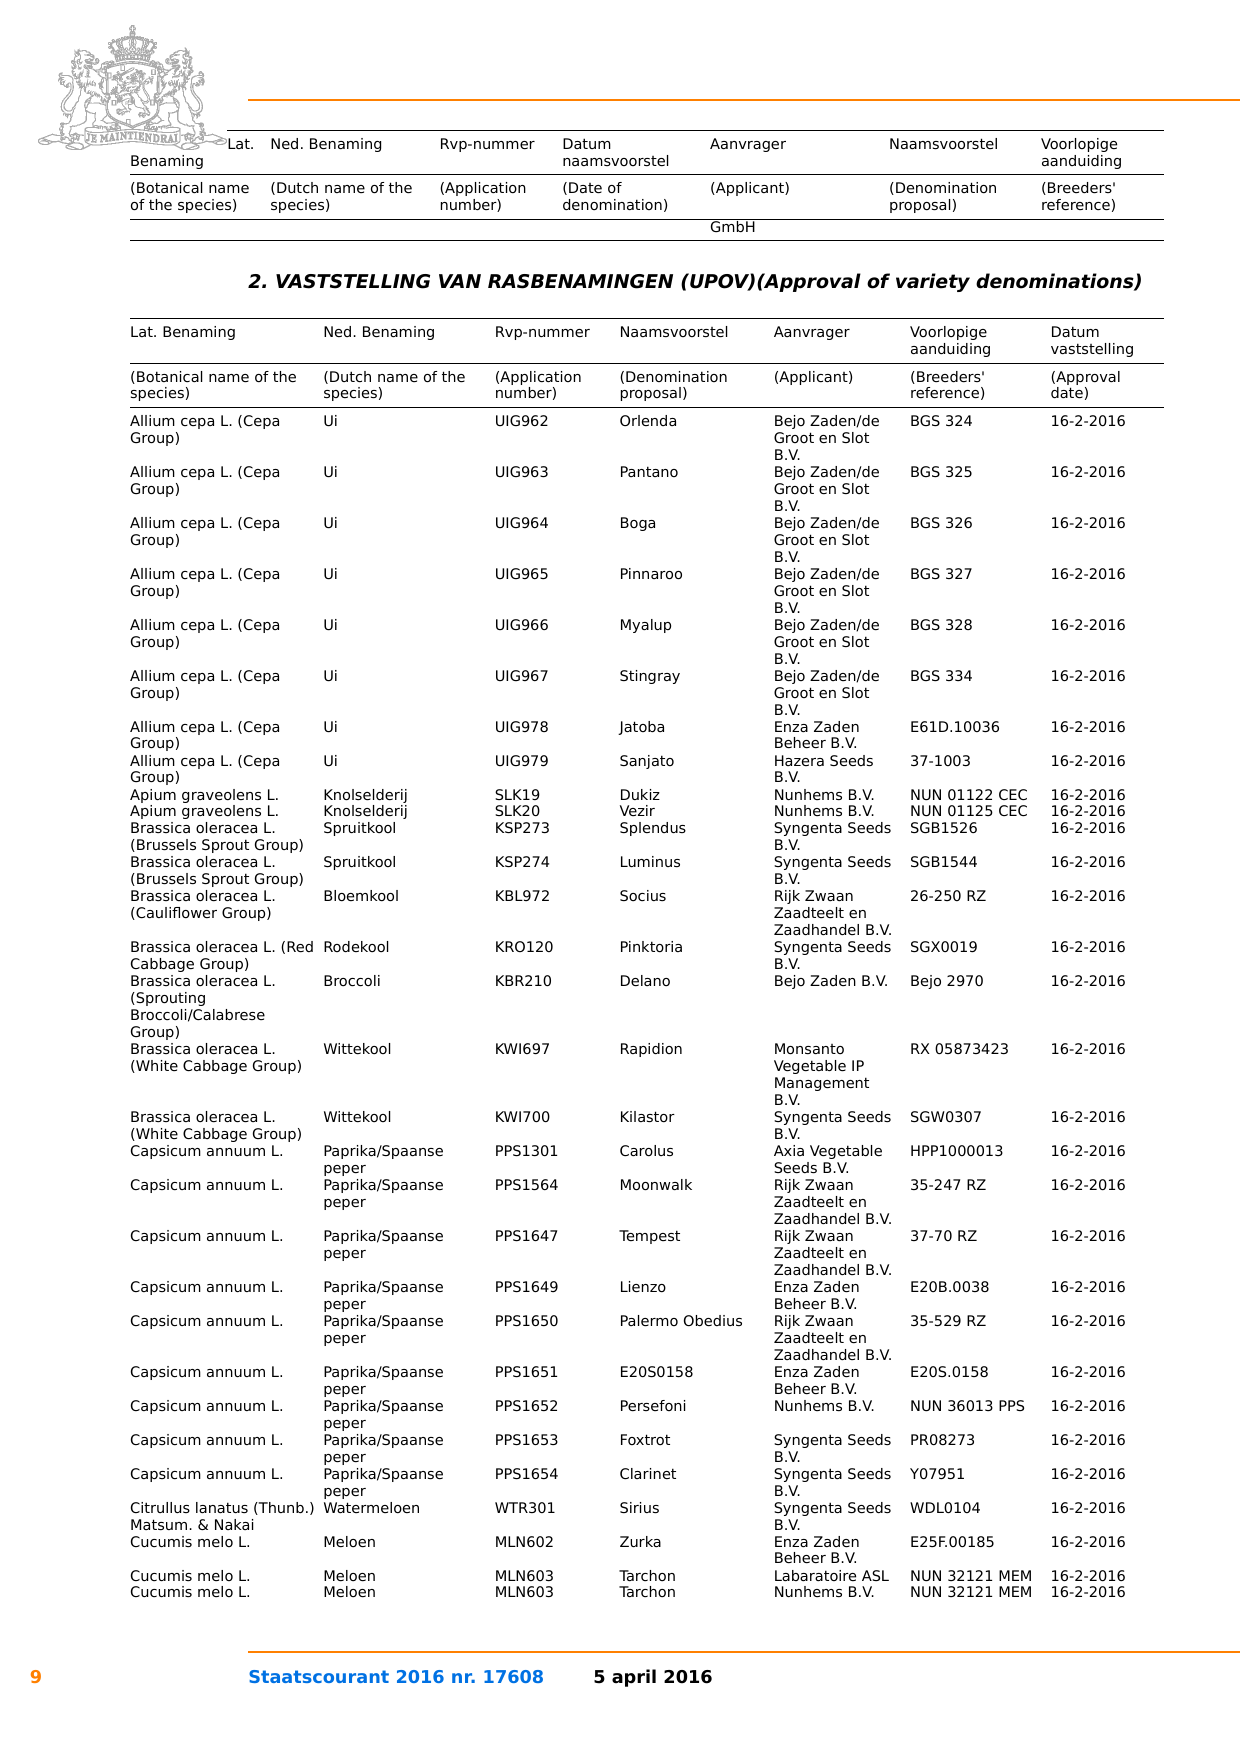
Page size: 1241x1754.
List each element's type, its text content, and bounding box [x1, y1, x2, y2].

table_cell 16-2-2016 [1044, 786, 1163, 803]
table_cell Allium cepa L. (Cepa Group) [130, 515, 317, 566]
table_cell Cucumis melo L. [130, 1584, 317, 1601]
table_cell Syngenta Seeds B.V. [768, 820, 904, 854]
table_cell UIG979 [489, 753, 613, 786]
table_cell 16-2-2016 [1044, 854, 1163, 888]
table_cell Enza Zaden Beheer B.V. [768, 1364, 904, 1398]
table_cell PPS1647 [489, 1228, 613, 1279]
table_cell PPS1301 [489, 1143, 613, 1177]
table_cell [1035, 220, 1163, 240]
table_cell Tarchon [614, 1584, 767, 1601]
table_cell Allium cepa L. (Cepa Group) [130, 408, 317, 464]
table_cell 16-2-2016 [1044, 820, 1163, 854]
table_cell Ui [317, 617, 489, 667]
table_cell UIG978 [489, 719, 613, 752]
table_cell PPS1564 [489, 1177, 613, 1228]
table_header Aanvrager [768, 319, 904, 363]
table_cell (Breeders' reference) [904, 364, 1044, 407]
table_cell Persefoni [614, 1398, 767, 1432]
table_cell (Botanical name of the species) [130, 175, 264, 219]
table_cell Paprika/Spaanse peper [317, 1143, 489, 1177]
table_cell Jatoba [614, 719, 767, 752]
table_cell Luminus [614, 854, 767, 888]
table_cell UIG962 [489, 408, 613, 464]
table_cell Meloen [317, 1534, 489, 1567]
table_cell Capsicum annuum L. [130, 1143, 317, 1177]
table_cell Delano [614, 973, 767, 1041]
table_header Voorlopige aanduiding [1035, 131, 1163, 174]
table_cell Allium cepa L. (Cepa Group) [130, 566, 317, 617]
picture [38, 25, 227, 150]
table_cell 16-2-2016 [1044, 973, 1163, 1041]
table_cell E61D.10036 [904, 719, 1044, 752]
table_cell Bejo Zaden/de Groot en Slot B.V. [768, 464, 904, 515]
table_cell Ui [317, 719, 489, 752]
table_cell PPS1649 [489, 1279, 613, 1313]
table_cell Sirius [614, 1500, 767, 1533]
table_cell UIG963 [489, 464, 613, 515]
table_cell Meloen [317, 1568, 489, 1584]
table_cell Syngenta Seeds B.V. [768, 1466, 904, 1499]
table_cell 16-2-2016 [1044, 1568, 1163, 1584]
table_cell Kilastor [614, 1109, 767, 1143]
table_header Rvp-nummer [434, 131, 556, 174]
table_cell HPP1000013 [904, 1143, 1044, 1177]
table_cell (Denomination proposal) [614, 364, 767, 407]
table_cell Bejo Zaden/de Groot en Slot B.V. [768, 566, 904, 617]
table_cell Rijk Zwaan Zaadteelt en Zaadhandel B.V. [768, 1228, 904, 1279]
table_cell Capsicum annuum L. [130, 1313, 317, 1364]
table_cell (Botanical name of the species) [130, 364, 317, 407]
table_cell Labaratoire ASL [768, 1568, 904, 1584]
table_cell SGB1526 [904, 820, 1044, 854]
table_cell 16-2-2016 [1044, 1534, 1163, 1567]
table_cell MLN603 [489, 1568, 613, 1584]
table_cell Rijk Zwaan Zaadteelt en Zaadhandel B.V. [768, 1177, 904, 1228]
table_cell SLK20 [489, 803, 613, 820]
table_cell Bejo Zaden/de Groot en Slot B.V. [768, 668, 904, 718]
table_cell [556, 220, 704, 240]
table_cell Tarchon [614, 1568, 767, 1584]
table_cell SLK19 [489, 786, 613, 803]
table_cell Syngenta Seeds B.V. [768, 939, 904, 973]
table_cell BGS 328 [904, 617, 1044, 667]
table_cell Brassica oleracea L. (White Cabbage Group) [130, 1109, 317, 1143]
table_cell E20B.0038 [904, 1279, 1044, 1313]
table_cell Stingray [614, 668, 767, 718]
table_cell UIG966 [489, 617, 613, 667]
table_cell [264, 220, 433, 240]
table_cell SGB1544 [904, 854, 1044, 888]
table_cell Syngenta Seeds B.V. [768, 1432, 904, 1466]
table_cell Capsicum annuum L. [130, 1432, 317, 1466]
table_cell (Dutch name of the species) [264, 175, 433, 219]
table_header Datum vaststelling [1044, 319, 1163, 363]
table_cell Broccoli [317, 973, 489, 1041]
table_cell Myalup [614, 617, 767, 667]
table_cell Allium cepa L. (Cepa Group) [130, 668, 317, 718]
table_cell NUN 32121 MEM [904, 1584, 1044, 1601]
table_cell 16-2-2016 [1044, 719, 1163, 752]
table_cell Rijk Zwaan Zaadteelt en Zaadhandel B.V. [768, 888, 904, 939]
table_cell 35-529 RZ [904, 1313, 1044, 1364]
table_cell 16-2-2016 [1044, 888, 1163, 939]
table_cell SGW0307 [904, 1109, 1044, 1143]
table_cell Enza Zaden Beheer B.V. [768, 1534, 904, 1567]
table_cell 16-2-2016 [1044, 566, 1163, 617]
table_cell RX 05873423 [904, 1041, 1044, 1109]
table_cell Zurka [614, 1534, 767, 1567]
table_cell Pantano [614, 464, 767, 515]
table_cell 37-1003 [904, 753, 1044, 786]
table_header Lat. Benaming [130, 131, 264, 174]
table_cell Ui [317, 668, 489, 718]
table_cell UIG965 [489, 566, 613, 617]
table_cell WTR301 [489, 1500, 613, 1533]
table_cell 26-250 RZ [904, 888, 1044, 939]
table_cell Brassica oleracea L. (Sprouting Broccoli/Calabrese Group) [130, 973, 317, 1041]
table_cell Capsicum annuum L. [130, 1279, 317, 1313]
table_cell 16-2-2016 [1044, 1364, 1163, 1398]
table_cell (Application number) [489, 364, 613, 407]
table_cell NUN 36013 PPS [904, 1398, 1044, 1432]
table_header Rvp-nummer [489, 319, 613, 363]
table_cell KSP273 [489, 820, 613, 854]
table_cell MLN603 [489, 1584, 613, 1601]
table_cell Spruitkool [317, 820, 489, 854]
table_cell 35-247 RZ [904, 1177, 1044, 1228]
table_cell Nunhems B.V. [768, 1584, 904, 1601]
table_cell Ui [317, 464, 489, 515]
table_cell Rodekool [317, 939, 489, 973]
table_cell PPS1650 [489, 1313, 613, 1364]
table_cell GmbH [704, 220, 883, 240]
table_cell 37-70 RZ [904, 1228, 1044, 1279]
table_cell Capsicum annuum L. [130, 1466, 317, 1499]
table_cell KWI697 [489, 1041, 613, 1109]
table_cell Bejo Zaden B.V. [768, 973, 904, 1041]
table_cell [883, 220, 1035, 240]
table_cell Foxtrot [614, 1432, 767, 1466]
table_cell Ui [317, 753, 489, 786]
table_cell Knolselderij [317, 803, 489, 820]
table_cell PPS1653 [489, 1432, 613, 1466]
table_cell 16-2-2016 [1044, 1500, 1163, 1533]
table_cell 16-2-2016 [1044, 515, 1163, 566]
table_cell Allium cepa L. (Cepa Group) [130, 464, 317, 515]
table_cell 16-2-2016 [1044, 1228, 1163, 1279]
table_cell Monsanto Vegetable IP Management B.V. [768, 1041, 904, 1109]
table_cell Brassica oleracea L. (White Cabbage Group) [130, 1041, 317, 1109]
table_cell 16-2-2016 [1044, 408, 1163, 464]
table_cell Apium graveolens L. [130, 786, 317, 803]
table_cell (Application number) [434, 175, 556, 219]
table_cell Capsicum annuum L. [130, 1364, 317, 1398]
table_cell Ui [317, 515, 489, 566]
table_cell 16-2-2016 [1044, 1109, 1163, 1143]
table_header Naamsvoorstel [883, 131, 1035, 174]
table_cell BGS 327 [904, 566, 1044, 617]
table_cell 16-2-2016 [1044, 617, 1163, 667]
table_cell E20S.0158 [904, 1364, 1044, 1398]
table_cell Lienzo [614, 1279, 767, 1313]
table_header Lat. Benaming [130, 319, 317, 363]
table_cell Allium cepa L. (Cepa Group) [130, 753, 317, 786]
table_cell Paprika/Spaanse peper [317, 1432, 489, 1466]
table_cell (Breeders' reference) [1035, 175, 1163, 219]
table_cell 16-2-2016 [1044, 753, 1163, 786]
table_cell Nunhems B.V. [768, 786, 904, 803]
table_cell Brassica oleracea L. (Brussels Sprout Group) [130, 820, 317, 854]
table_cell Cucumis melo L. [130, 1534, 317, 1567]
table_cell 16-2-2016 [1044, 1398, 1163, 1432]
table_cell Paprika/Spaanse peper [317, 1466, 489, 1499]
table_cell KBL972 [489, 888, 613, 939]
table_cell PPS1652 [489, 1398, 613, 1432]
table_cell Brassica oleracea L. (Cauliflower Group) [130, 888, 317, 939]
table_cell Vezir [614, 803, 767, 820]
table_cell Ui [317, 566, 489, 617]
table_cell 16-2-2016 [1044, 1584, 1163, 1601]
table_cell WDL0104 [904, 1500, 1044, 1533]
table_cell Tempest [614, 1228, 767, 1279]
table_cell (Denomination proposal) [883, 175, 1035, 219]
table_cell Wittekool [317, 1109, 489, 1143]
table_cell MLN602 [489, 1534, 613, 1567]
table_cell (Applicant) [704, 175, 883, 219]
table_cell Bejo Zaden/de Groot en Slot B.V. [768, 617, 904, 667]
table_cell Bejo Zaden/de Groot en Slot B.V. [768, 515, 904, 566]
table_cell 16-2-2016 [1044, 803, 1163, 820]
table_cell (Dutch name of the species) [317, 364, 489, 407]
table_cell KWI700 [489, 1109, 613, 1143]
table_cell 16-2-2016 [1044, 668, 1163, 718]
table_header Ned. Benaming [317, 319, 489, 363]
table_cell Allium cepa L. (Cepa Group) [130, 719, 317, 752]
table_cell Syngenta Seeds B.V. [768, 854, 904, 888]
table_cell SGX0019 [904, 939, 1044, 973]
table_cell UIG967 [489, 668, 613, 718]
table_cell Carolus [614, 1143, 767, 1177]
table_cell Paprika/Spaanse peper [317, 1398, 489, 1432]
table_cell Pinktoria [614, 939, 767, 973]
table_cell Ui [317, 408, 489, 464]
table_cell [130, 220, 264, 240]
table_cell Syngenta Seeds B.V. [768, 1109, 904, 1143]
table_cell 16-2-2016 [1044, 939, 1163, 973]
table_cell BGS 334 [904, 668, 1044, 718]
table_cell Capsicum annuum L. [130, 1228, 317, 1279]
table_cell Paprika/Spaanse peper [317, 1177, 489, 1228]
table_cell 16-2-2016 [1044, 1177, 1163, 1228]
table_cell E20S0158 [614, 1364, 767, 1398]
table_cell Citrullus lanatus (Thunb.) Matsum. & Nakai [130, 1500, 317, 1533]
table_header Naamsvoorstel [614, 319, 767, 363]
table_cell 16-2-2016 [1044, 1466, 1163, 1499]
table_cell Paprika/Spaanse peper [317, 1279, 489, 1313]
table_cell Capsicum annuum L. [130, 1177, 317, 1228]
table_cell BGS 324 [904, 408, 1044, 464]
table_cell NUN 01125 CEC [904, 803, 1044, 820]
table_header Datum naamsvoorstel [556, 131, 704, 174]
table_cell 16-2-2016 [1044, 464, 1163, 515]
table_cell Axia Vegetable Seeds B.V. [768, 1143, 904, 1177]
table_cell NUN 32121 MEM [904, 1568, 1044, 1584]
table_cell E25F.00185 [904, 1534, 1044, 1567]
table_cell 16-2-2016 [1044, 1143, 1163, 1177]
table_cell Y07951 [904, 1466, 1044, 1499]
table_cell Bejo Zaden/de Groot en Slot B.V. [768, 408, 904, 464]
table_cell Bejo 2970 [904, 973, 1044, 1041]
table_cell Paprika/Spaanse peper [317, 1364, 489, 1398]
table_cell NUN 01122 CEC [904, 786, 1044, 803]
table_cell Paprika/Spaanse peper [317, 1313, 489, 1364]
table_cell PPS1654 [489, 1466, 613, 1499]
table_cell 16-2-2016 [1044, 1313, 1163, 1364]
table_cell Meloen [317, 1584, 489, 1601]
table_cell PR08273 [904, 1432, 1044, 1466]
table_cell [434, 220, 556, 240]
table_cell BGS 326 [904, 515, 1044, 566]
table_cell (Applicant) [768, 364, 904, 407]
table_cell Cucumis melo L. [130, 1568, 317, 1584]
table_cell KRO120 [489, 939, 613, 973]
table_cell Orlenda [614, 408, 767, 464]
table_cell Pinnaroo [614, 566, 767, 617]
table_header Aanvrager [704, 131, 883, 174]
table_cell Rijk Zwaan Zaadteelt en Zaadhandel B.V. [768, 1313, 904, 1364]
table_cell Nunhems B.V. [768, 803, 904, 820]
table_cell KBR210 [489, 973, 613, 1041]
table_cell UIG964 [489, 515, 613, 566]
subtitle 2. VASTSTELLING VAN RASBENAMINGEN (UPOV)(Approval of variety denominations) [248, 271, 1163, 293]
table_cell (Approval date) [1044, 364, 1163, 407]
table_header Ned. Benaming [264, 131, 433, 174]
table_cell Allium cepa L. (Cepa Group) [130, 617, 317, 667]
table_cell Brassica oleracea L. (Brussels Sprout Group) [130, 854, 317, 888]
table_cell Brassica oleracea L. (Red Cabbage Group) [130, 939, 317, 973]
table_cell Syngenta Seeds B.V. [768, 1500, 904, 1533]
table_cell Sanjato [614, 753, 767, 786]
table_cell PPS1651 [489, 1364, 613, 1398]
table_cell Enza Zaden Beheer B.V. [768, 1279, 904, 1313]
table_cell Moonwalk [614, 1177, 767, 1228]
table_cell Bloemkool [317, 888, 489, 939]
table_cell Apium graveolens L. [130, 803, 317, 820]
table_cell Hazera Seeds B.V. [768, 753, 904, 786]
table_cell Capsicum annuum L. [130, 1398, 317, 1432]
table_cell Spruitkool [317, 854, 489, 888]
table_cell Splendus [614, 820, 767, 854]
table_cell Socius [614, 888, 767, 939]
table_cell Knolselderij [317, 786, 489, 803]
table_cell Enza Zaden Beheer B.V. [768, 719, 904, 752]
table_cell Paprika/Spaanse peper [317, 1228, 489, 1279]
table_cell BGS 325 [904, 464, 1044, 515]
table_cell Clarinet [614, 1466, 767, 1499]
table_cell (Date of denomination) [556, 175, 704, 219]
table_cell Boga [614, 515, 767, 566]
table_cell 16-2-2016 [1044, 1432, 1163, 1466]
table_cell Rapidion [614, 1041, 767, 1109]
table_header Voorlopige aanduiding [904, 319, 1044, 363]
table_cell 16-2-2016 [1044, 1279, 1163, 1313]
table_cell KSP274 [489, 854, 613, 888]
table_cell Wittekool [317, 1041, 489, 1109]
table_cell 16-2-2016 [1044, 1041, 1163, 1109]
table_cell Dukiz [614, 786, 767, 803]
table_cell Watermeloen [317, 1500, 489, 1533]
table_cell Nunhems B.V. [768, 1398, 904, 1432]
table_cell Palermo Obedius [614, 1313, 767, 1364]
